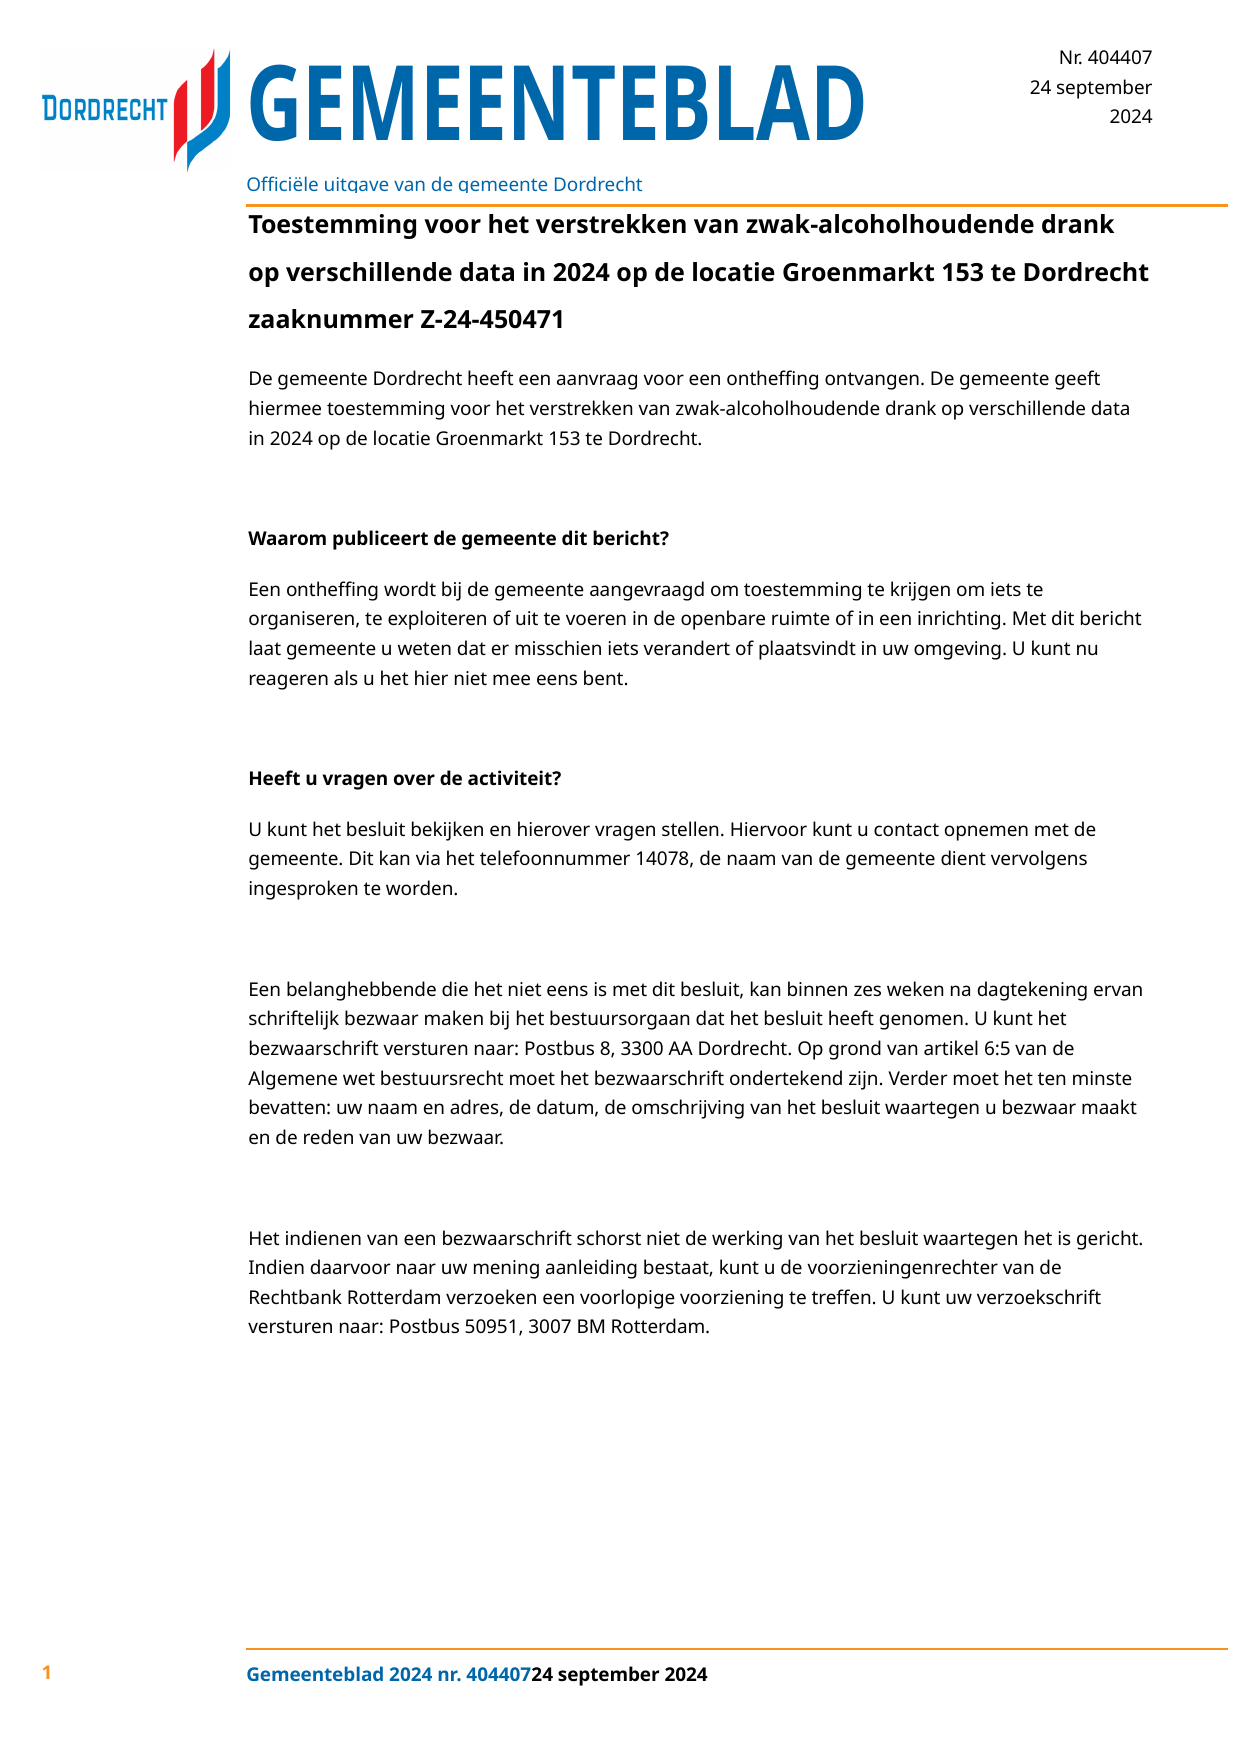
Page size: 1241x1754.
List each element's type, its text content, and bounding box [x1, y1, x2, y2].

text Heeft u vragen over de activiteit? [248, 766, 1152, 791]
picture [41, 47, 231, 172]
text Waarom publiceert de gemeente dit bericht? [248, 526, 1152, 551]
text Een belanghebbende die het niet eens is met dit besluit, kan binnen zes weken na dagtekening ervan schriftelijk bezwaar maken bij het bestuursorgaan dat het besluit heeft genomen. U kunt het bezwaarschrift versturen naar: Postbus 8, 3300 AA Dordrecht. Op grond van artikel 6:5 van de Algemene wet bestuursrecht moet het bezwaarschrift ondertekend zijn. Verder moet het ten minste bevatten: uw naam en adres, de datum, de omschrijving van het besluit waartegen u bezwaar maakt en de reden van uw bezwaar. [248, 976, 1152, 1149]
text Toestemming voor het verstrekken van zwak-alcoholhoudende drank op verschillende data in 2024 op de locatie Groenmarkt 153 te Dordrecht zaaknummer Z-24-450471 [248, 207, 1152, 336]
text Een ontheffing wordt bij de gemeente aangevraagd om toestemming te krijgen om iets te organiseren, te exploiteren of uit te voeren in de openbare ruimte of in een inrichting. Met dit bericht laat gemeente u weten dat er misschien iets verandert of plaatsvindt in uw omgeving. U kunt nu reageren als u het hier niet mee eens bent. [248, 576, 1152, 690]
text U kunt het besluit bekijken en hierover vragen stellen. Hiervoor kunt u contact opnemen met de gemeente. Dit kan via het telefoonnummer 14078, de naam van de gemeente dient vervolgens ingesproken te worden. [248, 816, 1152, 901]
text De gemeente Dordrecht heeft een aanvraag voor een ontheffing ontvangen. De gemeente geeft hiermee toestemming voor het verstrekken van zwak-alcoholhoudende drank op verschillende data in 2024 op de locatie Groenmarkt 153 te Dordrecht. [248, 366, 1152, 450]
text Het indienen van een bezwaarschrift schorst niet de werking van het besluit waartegen het is gericht. Indien daarvoor naar uw mening aanleiding bestaat, kunt u de voorzieningenrechter van de Rechtbank Rotterdam verzoeken een voorlopige voorziening te treffen. U kunt uw verzoekschrift versturen naar: Postbus 50951, 3007 BM Rotterdam. [248, 1225, 1152, 1339]
